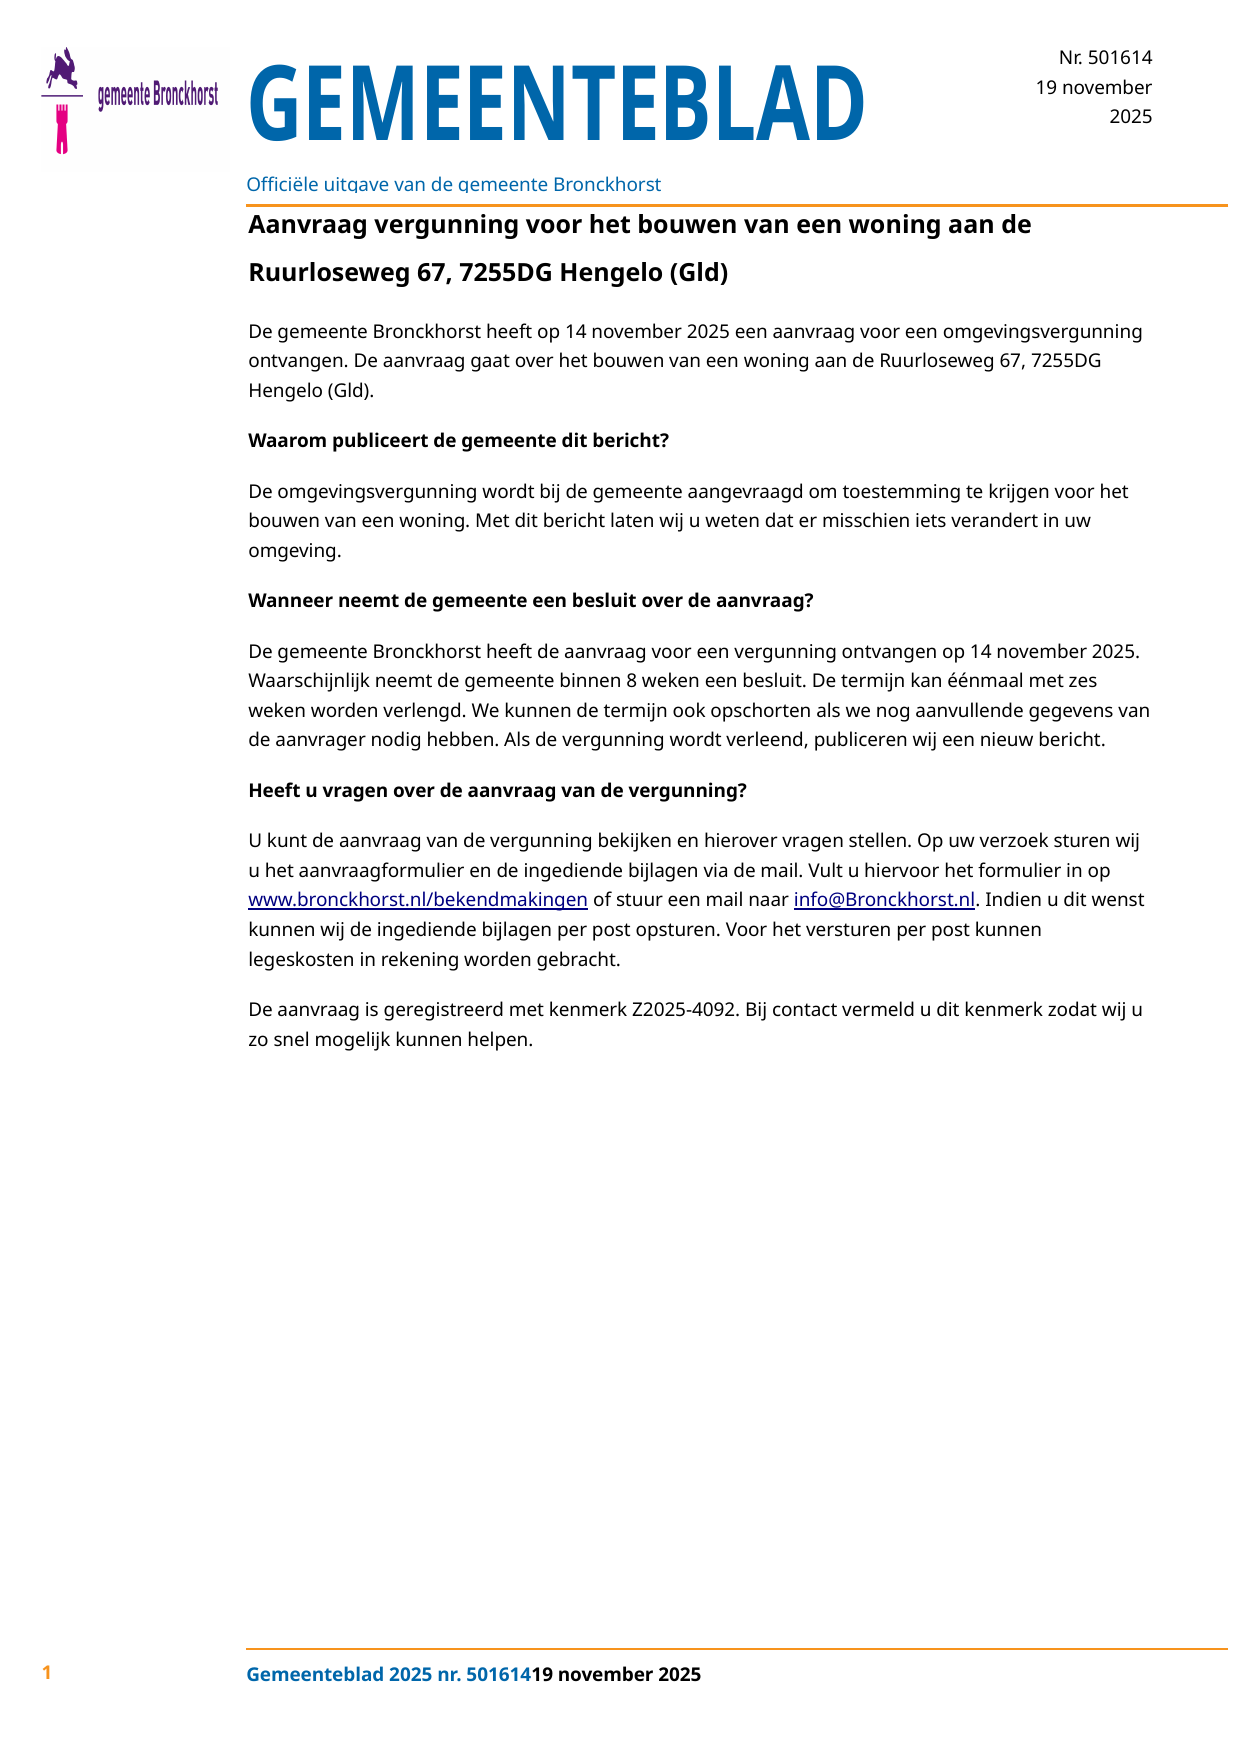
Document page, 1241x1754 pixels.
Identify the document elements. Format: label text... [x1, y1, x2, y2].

text Waarom publiceert de gemeente dit bericht? [248, 427, 1152, 453]
text Wanneer neemt de gemeente een besluit over de aanvraag? [248, 587, 1152, 613]
text De gemeente Bronckhorst heeft de aanvraag voor een vergunning ontvangen op 14 november 2025. Waarschijnlijk neemt de gemeente binnen 8 weken een besluit. De termijn kan éénmaal met zes weken worden verlengd. We kunnen de termijn ook opschorten als we nog aanvullende gegevens van de aanvrager nodig hebben. Als de vergunning wordt verleend, publiceren wij een nieuw bericht. [248, 638, 1152, 752]
text De omgevingsvergunning wordt bij de gemeente aangevraagd om toestemming te krijgen voor het bouwen van een woning. Met dit bericht laten wij u weten dat er misschien iets verandert in uw omgeving. [248, 478, 1152, 563]
text U kunt de aanvraag van de vergunning bekijken en hierover vragen stellen. Op uw verzoek sturen wij u het aanvraagformulier en de ingediende bijlagen via de mail. Vult u hiervoor het formulier in op www.bronckhorst.nl/bekendmakingen of stuur een mail naar info@Bronckhorst.nl. Indien u dit wenst kunnen wij de ingediende bijlagen per post opsturen. Voor het versturen per post kunnen legeskosten in rekening worden gebracht. [248, 827, 1152, 972]
picture [41, 47, 231, 172]
text De aanvraag is geregistreerd met kenmerk Z2025-4092. Bij contact vermeld u dit kenmerk zodat wij u zo snel mogelijk kunnen helpen. [248, 996, 1152, 1052]
text De gemeente Bronckhorst heeft op 14 november 2025 een aanvraag voor een omgevingsvergunning ontvangen. De aanvraag gaat over het bouwen van een woning aan de Ruurloseweg 67, 7255DG Hengelo (Gld). [248, 318, 1152, 403]
text Heeft u vragen over de aanvraag van de vergunning? [248, 777, 1152, 803]
text Aanvraag vergunning voor het bouwen van een woning aan de Ruurloseweg 67, 7255DG Hengelo (Gld) [248, 207, 1152, 288]
